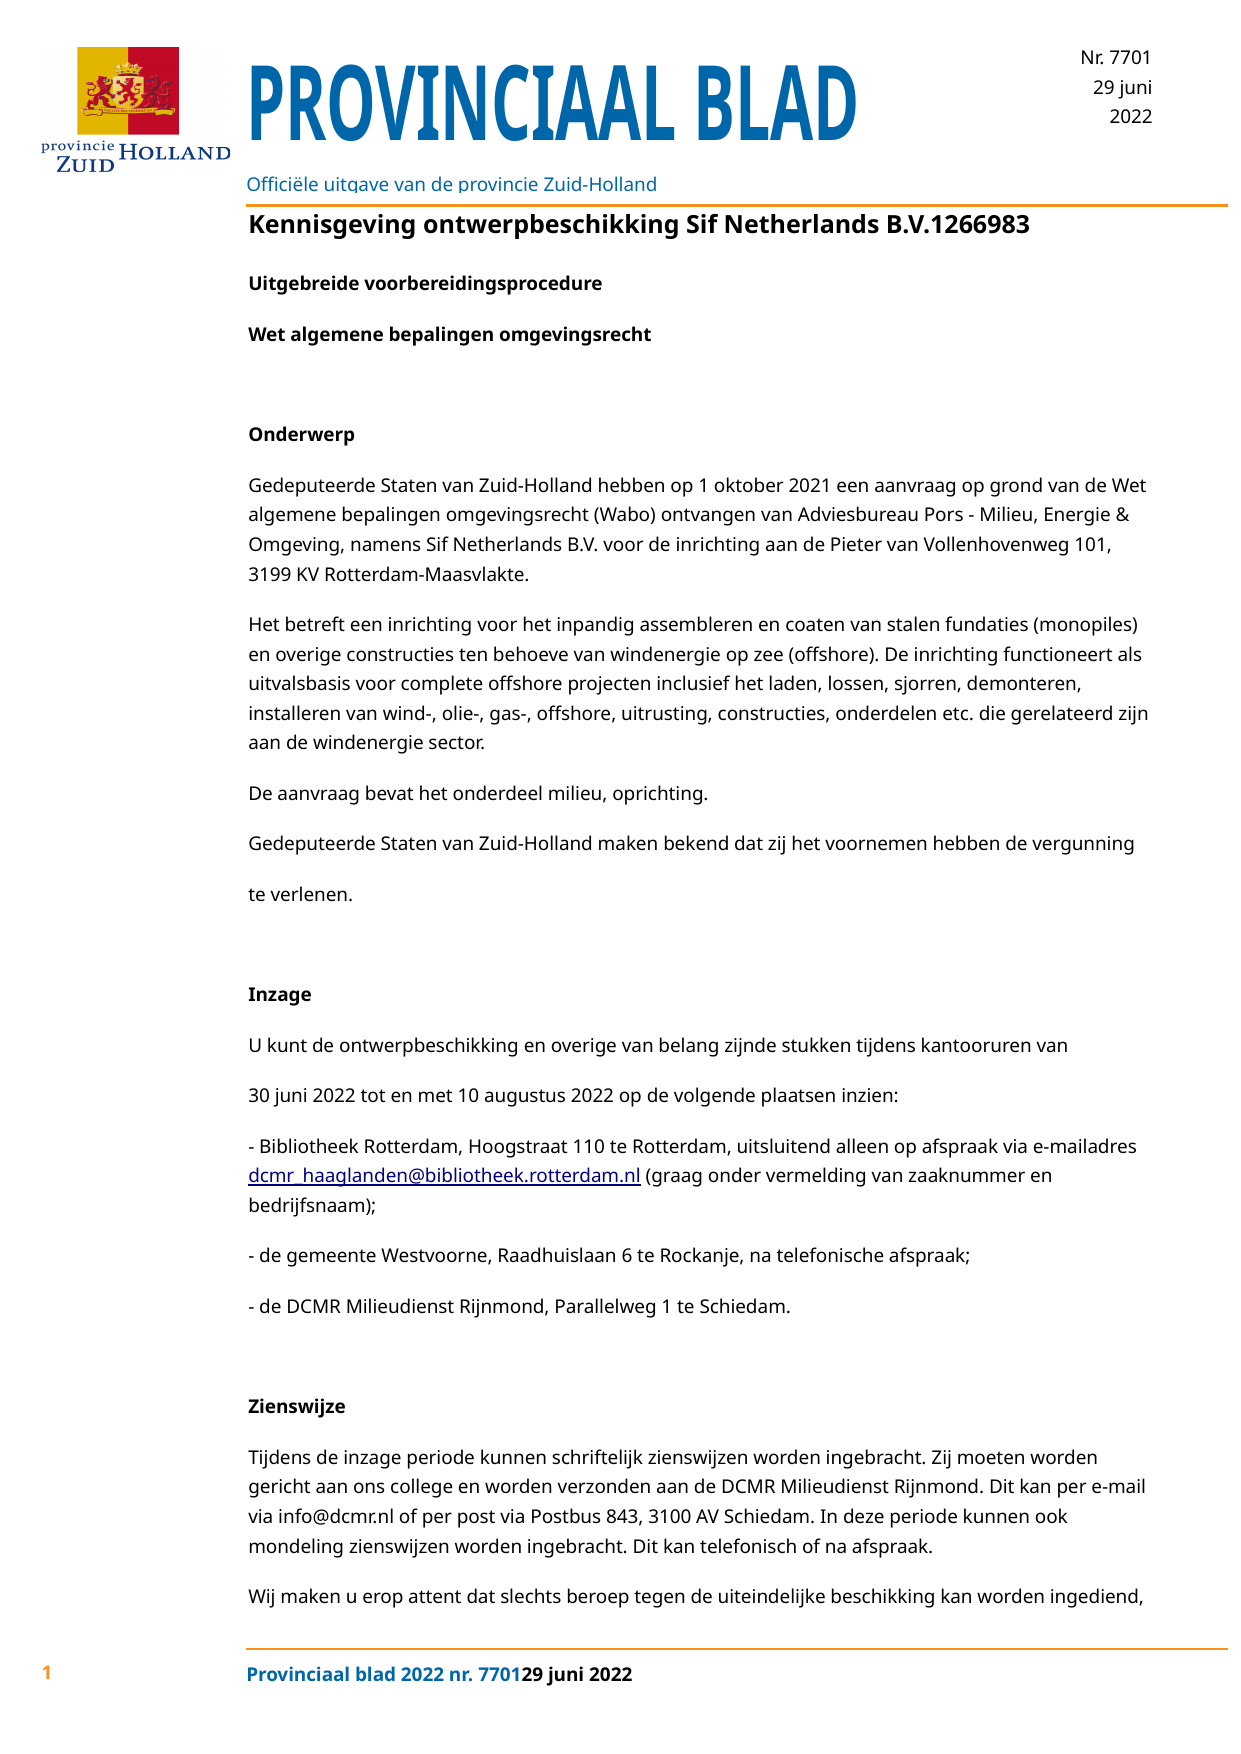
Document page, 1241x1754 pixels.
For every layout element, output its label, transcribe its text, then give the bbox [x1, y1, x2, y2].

text Kennisgeving ontwerpbeschikking Sif Netherlands B.V.1266983 [248, 207, 1152, 241]
text Het betreft een inrichting voor het inpandig assembleren en coaten van stalen fundaties (monopiles) en overige constructies ten behoeve van windenergie op zee (offshore). De inrichting functioneert als uitvalsbasis voor complete offshore projecten inclusief het laden, lossen, sjorren, demonteren, installeren van wind-, olie-, gas-, offshore, uitrusting, constructies, onderdelen etc. die gerelateerd zijn aan de windenergie sector. [248, 611, 1152, 755]
text - de DCMR Milieudienst Rijnmond, Parallelweg 1 te Schiedam. [248, 1293, 1152, 1318]
text U kunt de ontwerpbeschikking en overige van belang zijnde stukken tijdens kantooruren van [248, 1032, 1152, 1058]
text Gedeputeerde Staten van Zuid-Holland hebben op 1 oktober 2021 een aanvraag op grond van de Wet algemene bepalingen omgevingsrecht (Wabo) ontvangen van Adviesbureau Pors - Milieu, Energie & Omgeving, namens Sif Netherlands B.V. voor de inrichting aan de Pieter van Vollenhovenweg 101, 3199 KV Rotterdam-Maasvlakte. [248, 472, 1152, 586]
text Zienswijze [248, 1394, 1152, 1419]
text te verlenen. [248, 881, 1152, 906]
text Uitgebreide voorbereidingsprocedure [248, 270, 1152, 296]
text De aanvraag bevat het onderdeel milieu, oprichting. [248, 780, 1152, 806]
text - Bibliotheek Rotterdam, Hoogstraat 110 te Rotterdam, uitsluitend alleen op afspraak via e-mailadres dcmr_haaglanden@bibliotheek.rotterdam.nl (graag onder vermelding van zaaknummer en bedrijfsnaam); [248, 1133, 1152, 1218]
text 30 juni 2022 tot en met 10 augustus 2022 op de volgende plaatsen inzien: [248, 1082, 1152, 1108]
text Inzage [248, 982, 1152, 1007]
picture [41, 47, 231, 172]
text - de gemeente Westvoorne, Raadhuislaan 6 te Rockanje, na telefonische afspraak; [248, 1242, 1152, 1268]
text Gedeputeerde Staten van Zuid-Holland maken bekend dat zij het voornemen hebben de vergunning [248, 830, 1152, 856]
text Onderwerp [248, 422, 1152, 447]
text Wet algemene bepalingen omgevingsrecht [248, 321, 1152, 346]
text Tijdens de inzage periode kunnen schriftelijk zienswijzen worden ingebracht. Zij moeten worden gericht aan ons college en worden verzonden aan de DCMR Milieudienst Rijnmond. Dit kan per e-mail via info@dcmr.nl of per post via Postbus 843, 3100 AV Schiedam. In deze periode kunnen ook mondeling zienswijzen worden ingebracht. Dit kan telefonisch of na afspraak. [248, 1444, 1152, 1558]
text Wij maken u erop attent dat slechts beroep tegen de uiteindelijke beschikking kan worden ingediend, [248, 1583, 1152, 1609]
